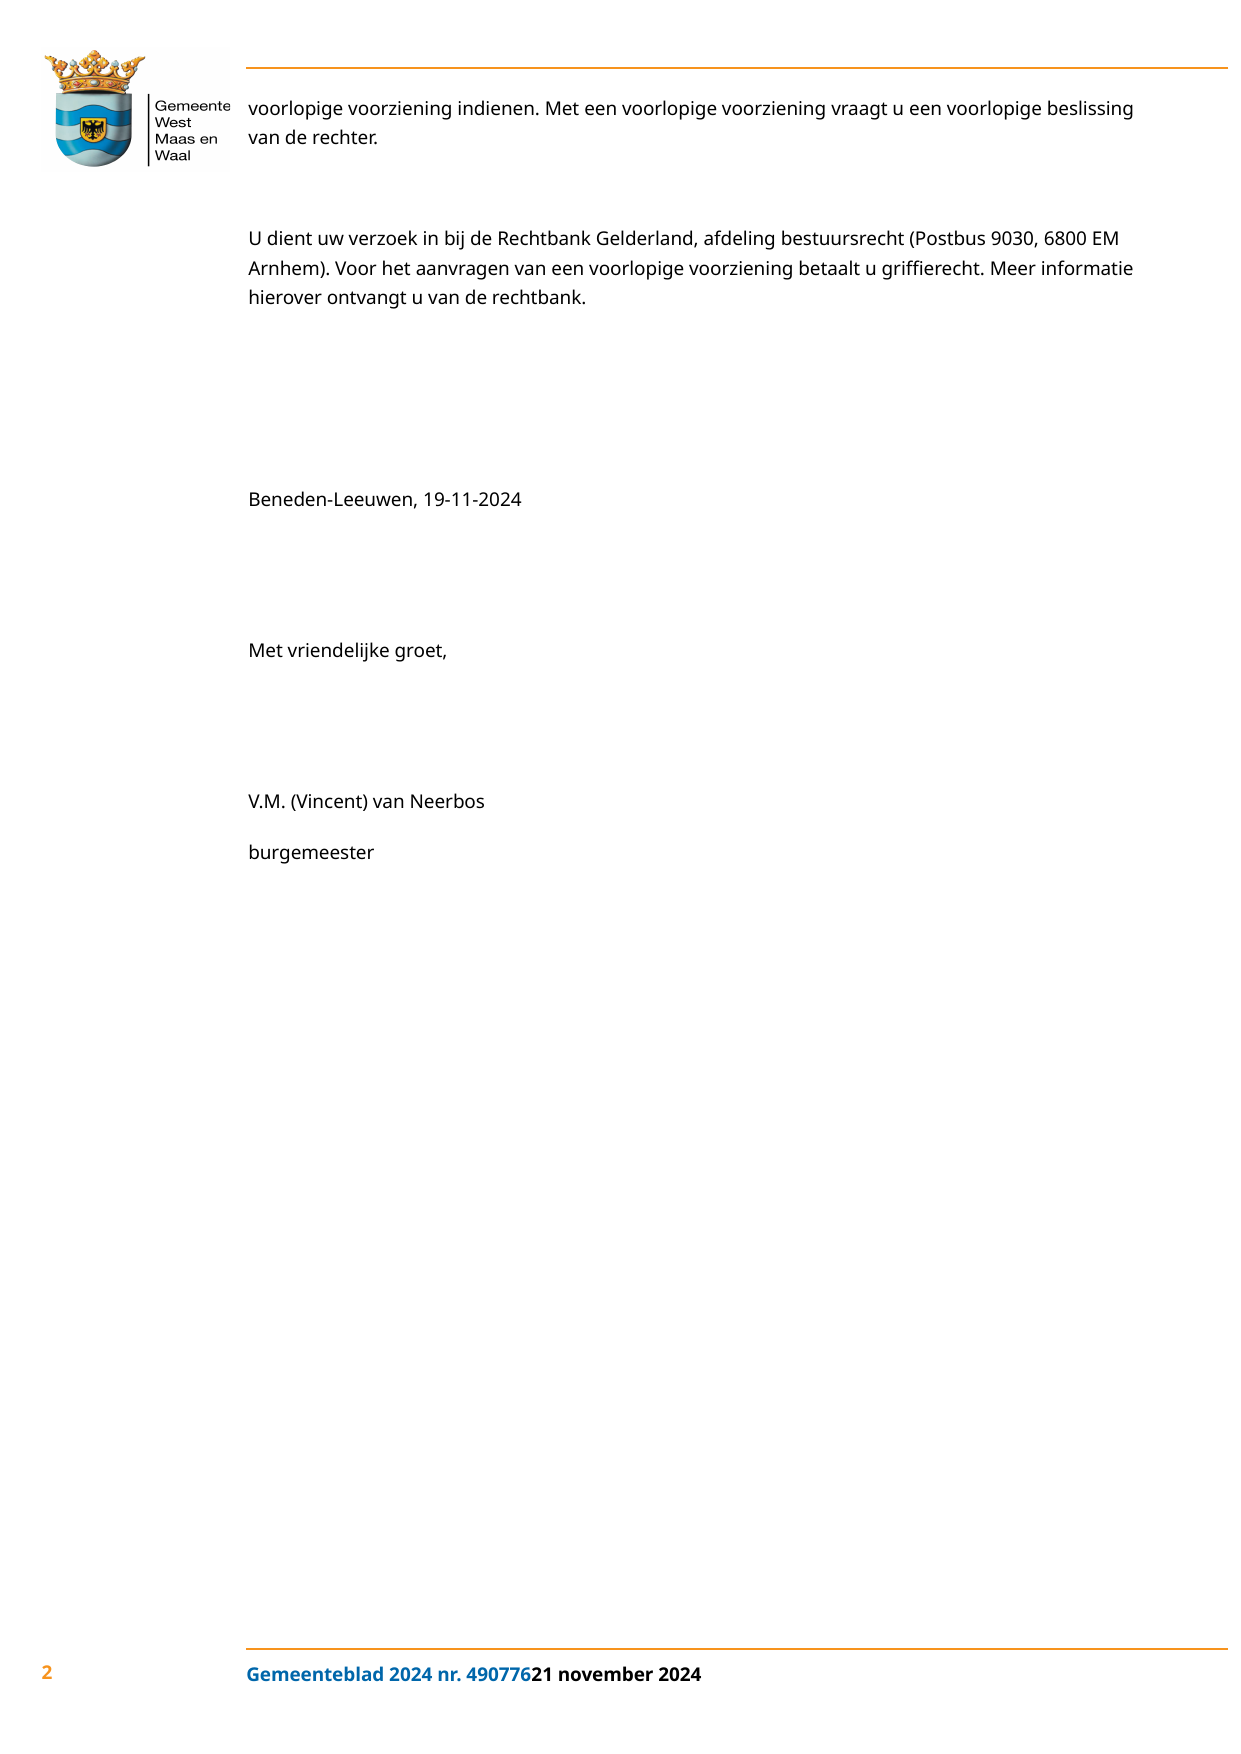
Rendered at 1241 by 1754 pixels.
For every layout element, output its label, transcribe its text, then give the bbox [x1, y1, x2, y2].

text Met vriendelijke groet, [248, 637, 1152, 663]
text burgemeester [248, 839, 1152, 865]
text V.M. (Vincent) van Neerbos [248, 788, 1152, 814]
text Beneden-Leeuwen, 19-11-2024 [248, 486, 1152, 512]
text U dient uw verzoek in bij de Rechtbank Gelderland, afdeling bestuursrecht (Postbus 9030, 6800 EM Arnhem). Voor het aanvragen van een voorlopige voorziening betaalt u griffierecht. Meer informatie hierover ontvangt u van de rechtbank. [248, 225, 1152, 310]
picture [41, 47, 231, 172]
text voorlopige voorziening indienen. Met een voorlopige voorziening vraagt u een voorlopige beslissing van de rechter. [248, 95, 1152, 150]
